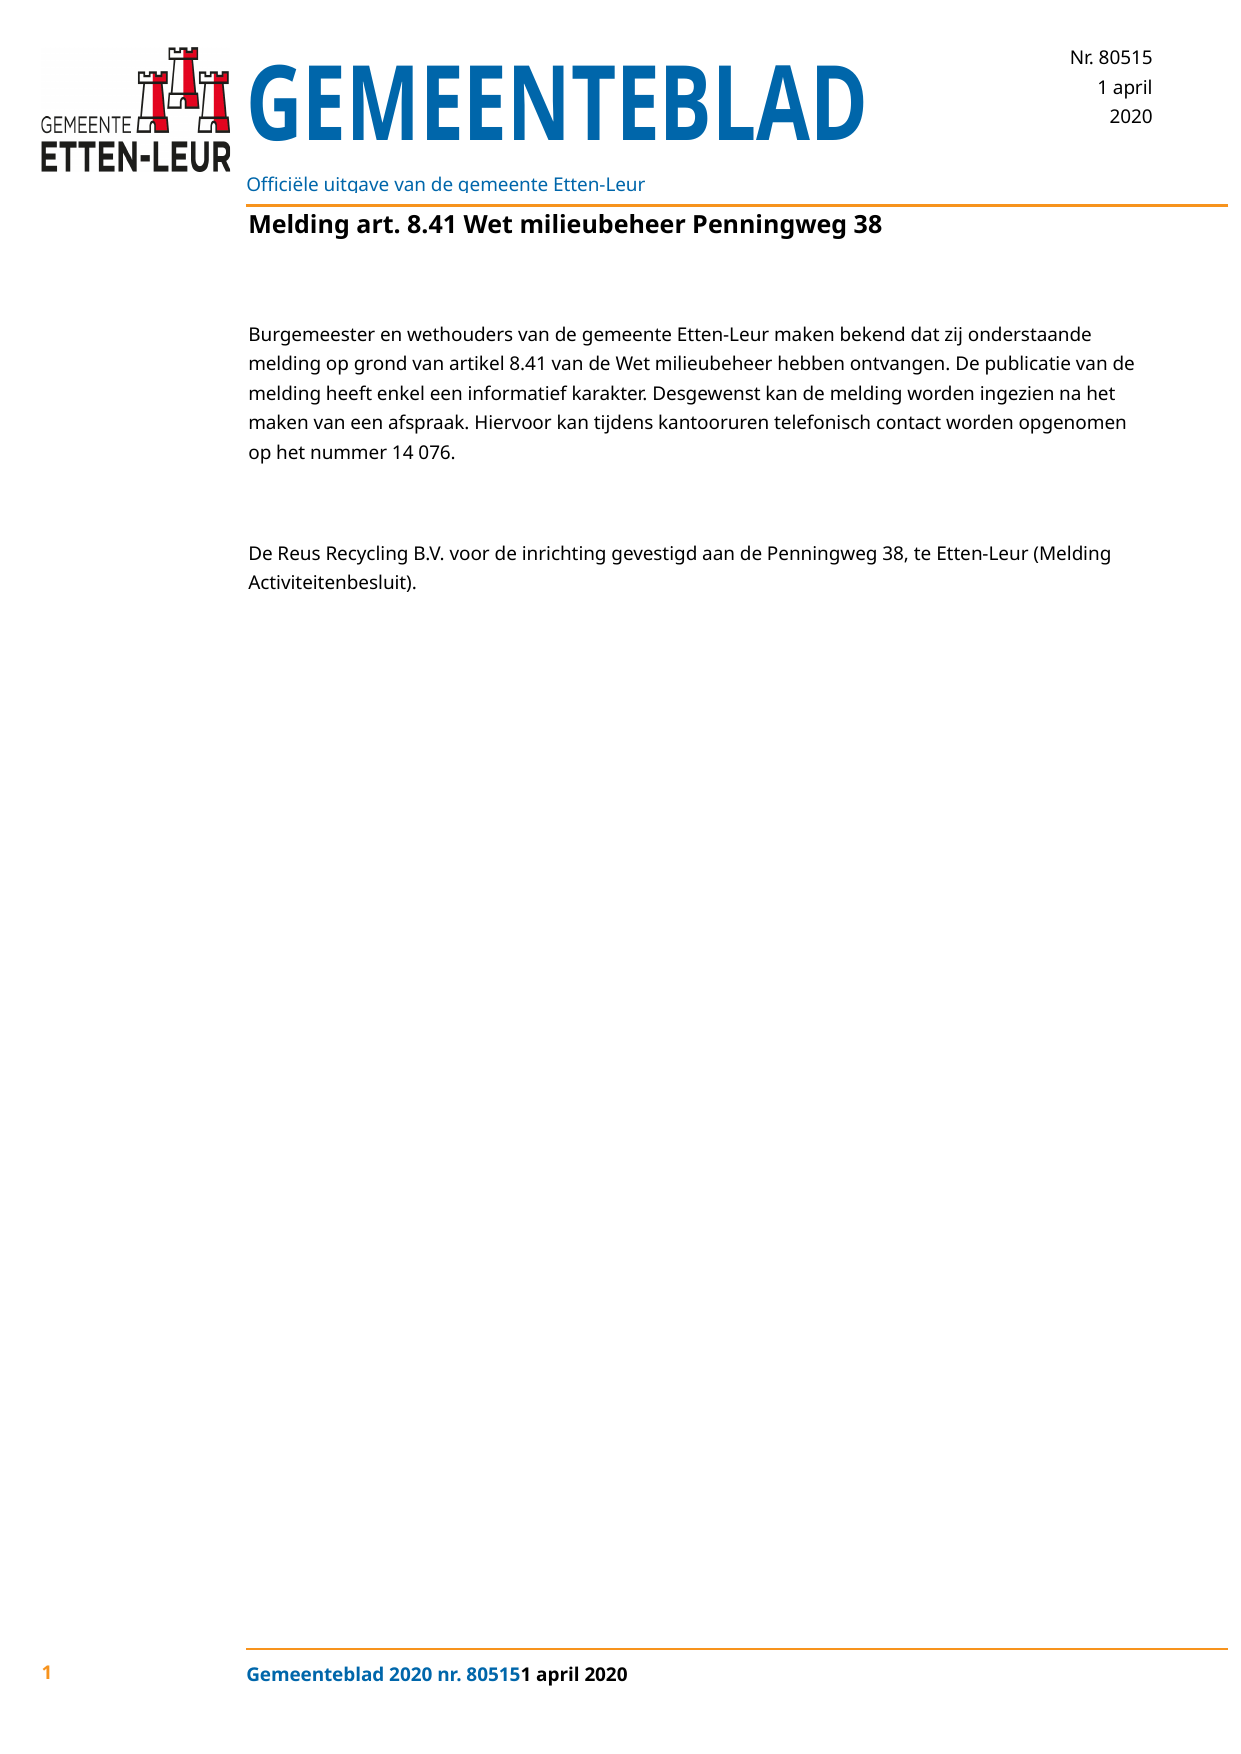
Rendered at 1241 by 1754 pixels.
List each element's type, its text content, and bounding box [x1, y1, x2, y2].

picture [41, 47, 231, 172]
text Burgemeester en wethouders van de gemeente Etten-Leur maken bekend dat zij onderstaande melding op grond van artikel 8.41 van de Wet milieubeheer hebben ontvangen. De publicatie van de melding heeft enkel een informatief karakter. Desgewenst kan de melding worden ingezien na het maken van een afspraak. Hiervoor kan tijdens kantooruren telefonisch contact worden opgenomen op het nummer 14 076. [248, 321, 1152, 465]
text Melding art. 8.41 Wet milieubeheer Penningweg 38 [248, 207, 1152, 241]
text De Reus Recycling B.V. voor de inrichting gevestigd aan de Penningweg 38, te Etten-Leur (Melding Activiteitenbesluit). [248, 540, 1152, 595]
